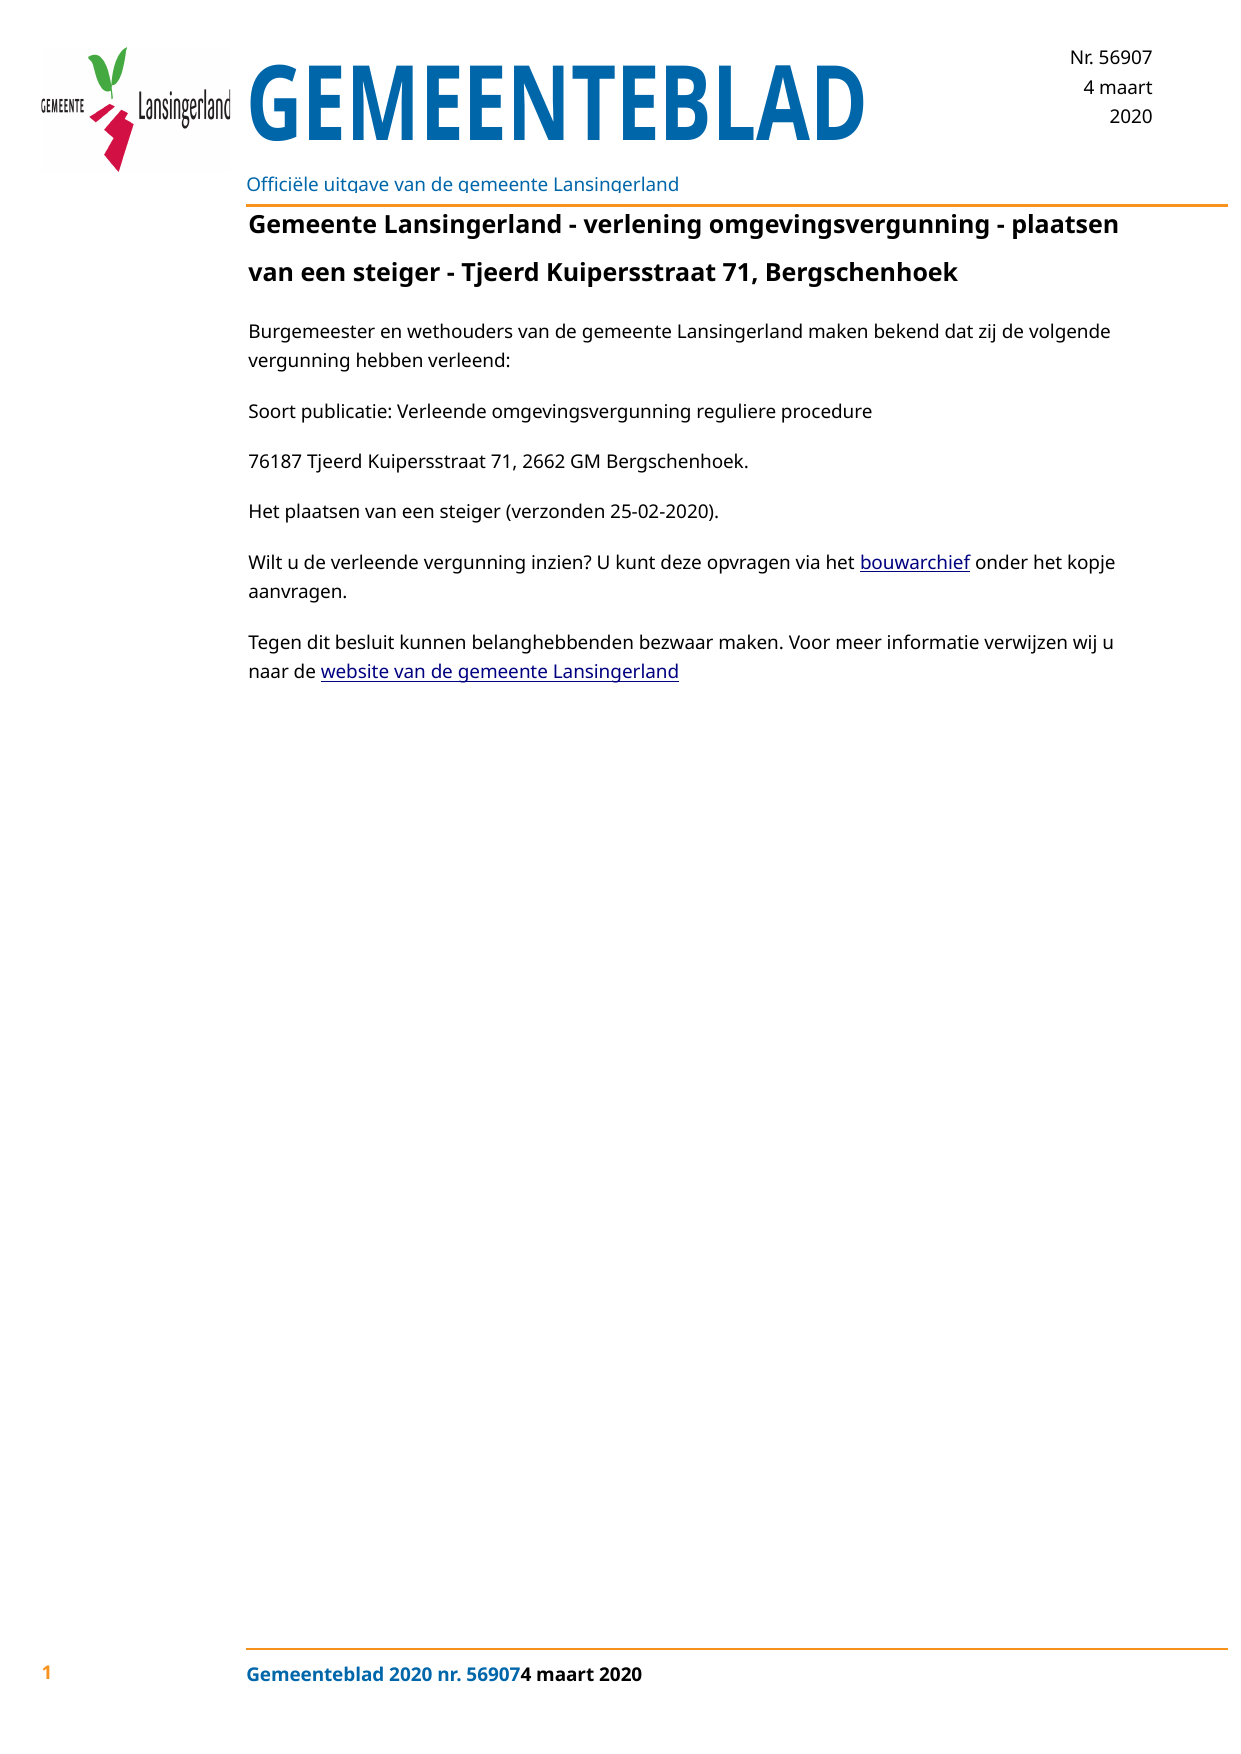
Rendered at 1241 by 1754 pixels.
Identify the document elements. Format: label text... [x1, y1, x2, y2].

text 76187 Tjeerd Kuipersstraat 71, 2662 GM Bergschenhoek. [248, 448, 1152, 474]
text Gemeente Lansingerland - verlening omgevingsvergunning - plaatsen van een steiger - Tjeerd Kuipersstraat 71, Bergschenhoek [248, 207, 1152, 288]
text Soort publicatie: Verleende omgevingsvergunning reguliere procedure [248, 398, 1152, 424]
text Het plaatsen van een steiger (verzonden 25-02-2020). [248, 499, 1152, 524]
picture [41, 47, 231, 172]
text Tegen dit besluit kunnen belanghebbenden bezwaar maken. Voor meer informatie verwijzen wij u naar de website van de gemeente Lansingerland [248, 629, 1152, 684]
text Wilt u de verleende vergunning inzien? U kunt deze opvragen via het bouwarchief onder het kopje aanvragen. [248, 549, 1152, 604]
text Burgemeester en wethouders van de gemeente Lansingerland maken bekend dat zij de volgende vergunning hebben verleend: [248, 318, 1152, 373]
